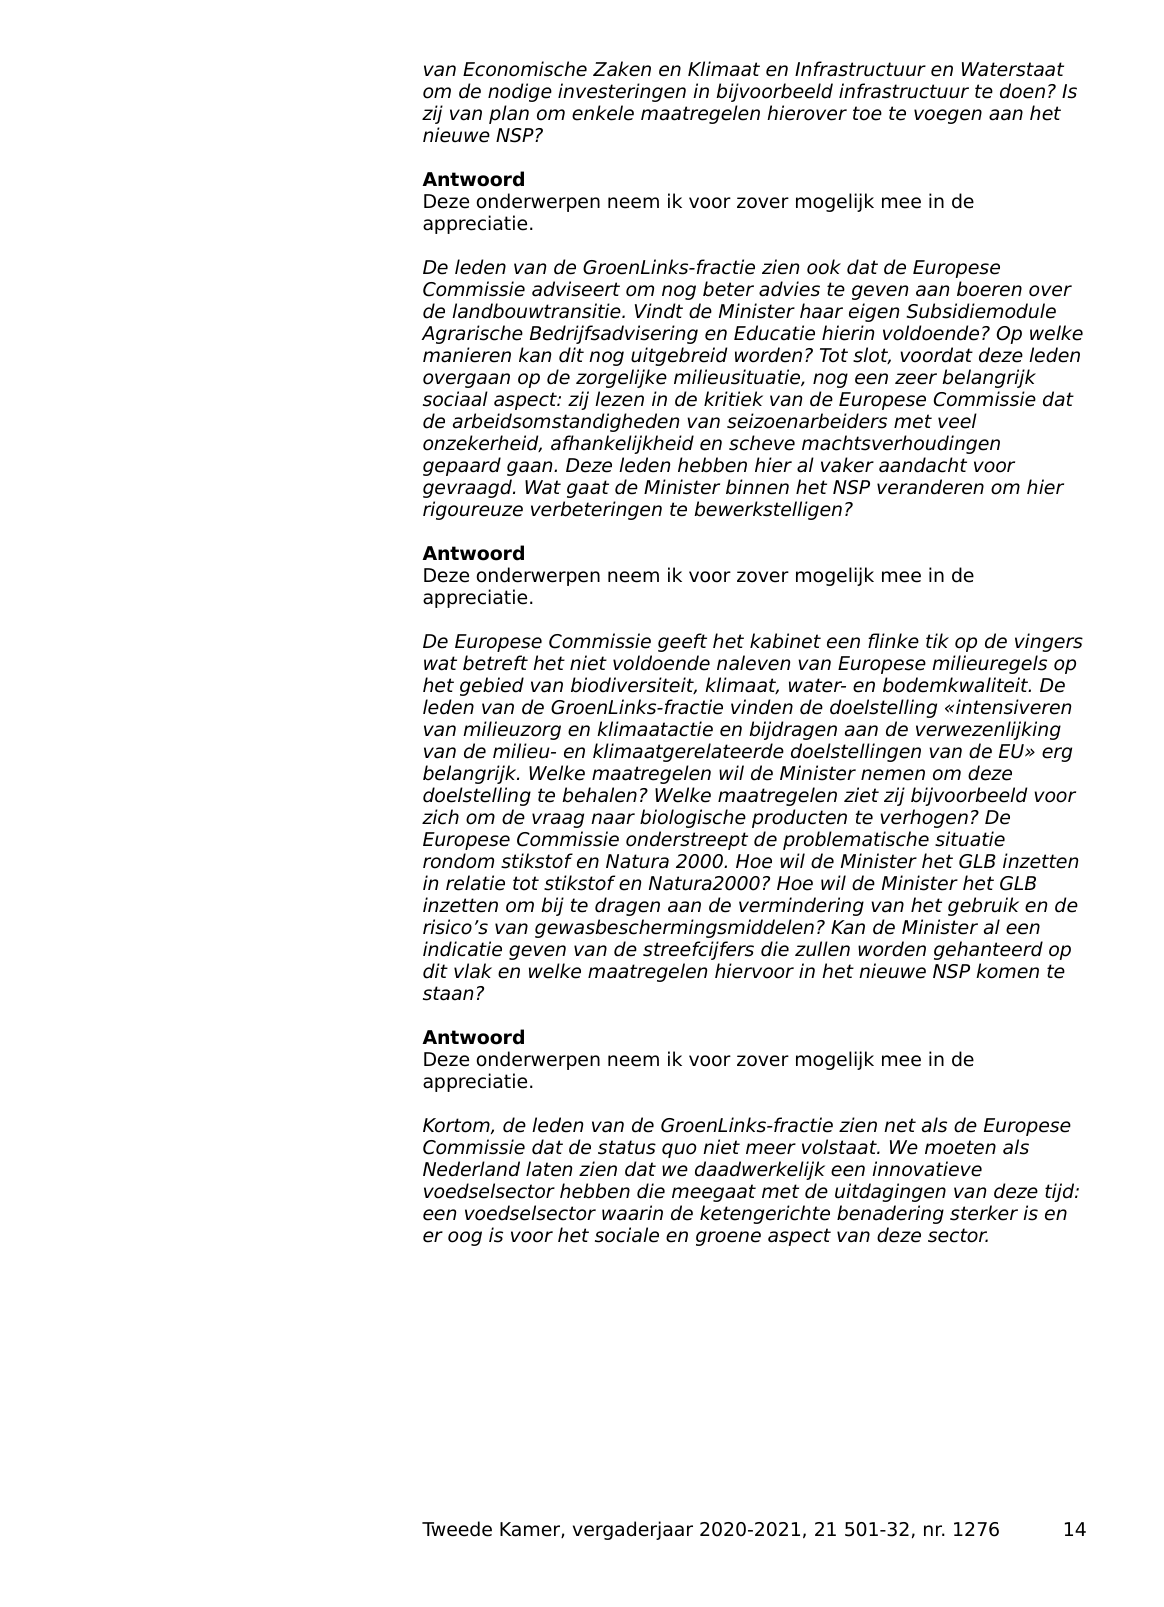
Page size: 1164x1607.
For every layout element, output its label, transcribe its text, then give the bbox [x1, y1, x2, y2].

text De leden van de GroenLinks-fractie zien ook dat de Europese Commissie adviseert om nog beter advies te geven aan boeren over de landbouwtransitie. Vindt de Minister haar eigen Subsidiemodule Agrarische Bedrijfsadvisering en Educatie hierin voldoende? Op welke manieren kan dit nog uitgebreid worden? Tot slot, voordat deze leden overgaan op de zorgelijke milieusituatie, nog een zeer belangrijk sociaal aspect: zij lezen in de kritiek van de Europese Commissie dat de arbeidsomstandigheden van seizoenarbeiders met veel onzekerheid, afhankelijkheid en scheve machtsverhoudingen gepaard gaan. Deze leden hebben hier al vaker aandacht voor gevraagd. Wat gaat de Minister binnen het NSP veranderen om hier rigoureuze verbeteringen te bewerkstelligen? [422, 257, 1087, 521]
text Kortom, de leden van de GroenLinks-fractie zien net als de Europese Commissie dat de status quo niet meer volstaat. We moeten als Nederland laten zien dat we daadwerkelijk een innovatieve voedselsector hebben die meegaat met de uitdagingen van deze tijd: een voedselsector waarin de ketengerichte benadering sterker is en er oog is voor het sociale en groene aspect van deze sector. [422, 1115, 1087, 1247]
subtitle Antwoord [422, 543, 1087, 565]
subtitle Antwoord [422, 169, 1087, 191]
text van Economische Zaken en Klimaat en Infrastructuur en Waterstaat om de nodige investeringen in bijvoorbeeld infrastructuur te doen? Is zij van plan om enkele maatregelen hierover toe te voegen aan het nieuwe NSP? [422, 59, 1087, 147]
text Deze onderwerpen neem ik voor zover mogelijk mee in de appreciatie. [422, 191, 1087, 235]
text Deze onderwerpen neem ik voor zover mogelijk mee in de appreciatie. [422, 565, 1087, 609]
text De Europese Commissie geeft het kabinet een flinke tik op de vingers wat betreft het niet voldoende naleven van Europese milieuregels op het gebied van biodiversiteit, klimaat, water- en bodemkwaliteit. De leden van de GroenLinks-fractie vinden de doelstelling «intensiveren van milieuzorg en klimaatactie en bijdragen aan de verwezenlijking van de milieu- en klimaatgerelateerde doelstellingen van de EU» erg belangrijk. Welke maatregelen wil de Minister nemen om deze doelstelling te behalen? Welke maatregelen ziet zij bijvoorbeeld voor zich om de vraag naar biologische producten te verhogen? De Europese Commissie onderstreept de problematische situatie rondom stikstof en Natura 2000. Hoe wil de Minister het GLB inzetten in relatie tot stikstof en Natura2000? Hoe wil de Minister het GLB inzetten om bij te dragen aan de vermindering van het gebruik en de risico’s van gewasbeschermingsmiddelen? Kan de Minister al een indicatie geven van de streefcijfers die zullen worden gehanteerd op dit vlak en welke maatregelen hiervoor in het nieuwe NSP komen te staan? [422, 631, 1087, 1005]
subtitle Antwoord [422, 1027, 1087, 1049]
text Deze onderwerpen neem ik voor zover mogelijk mee in de appreciatie. [422, 1049, 1087, 1093]
